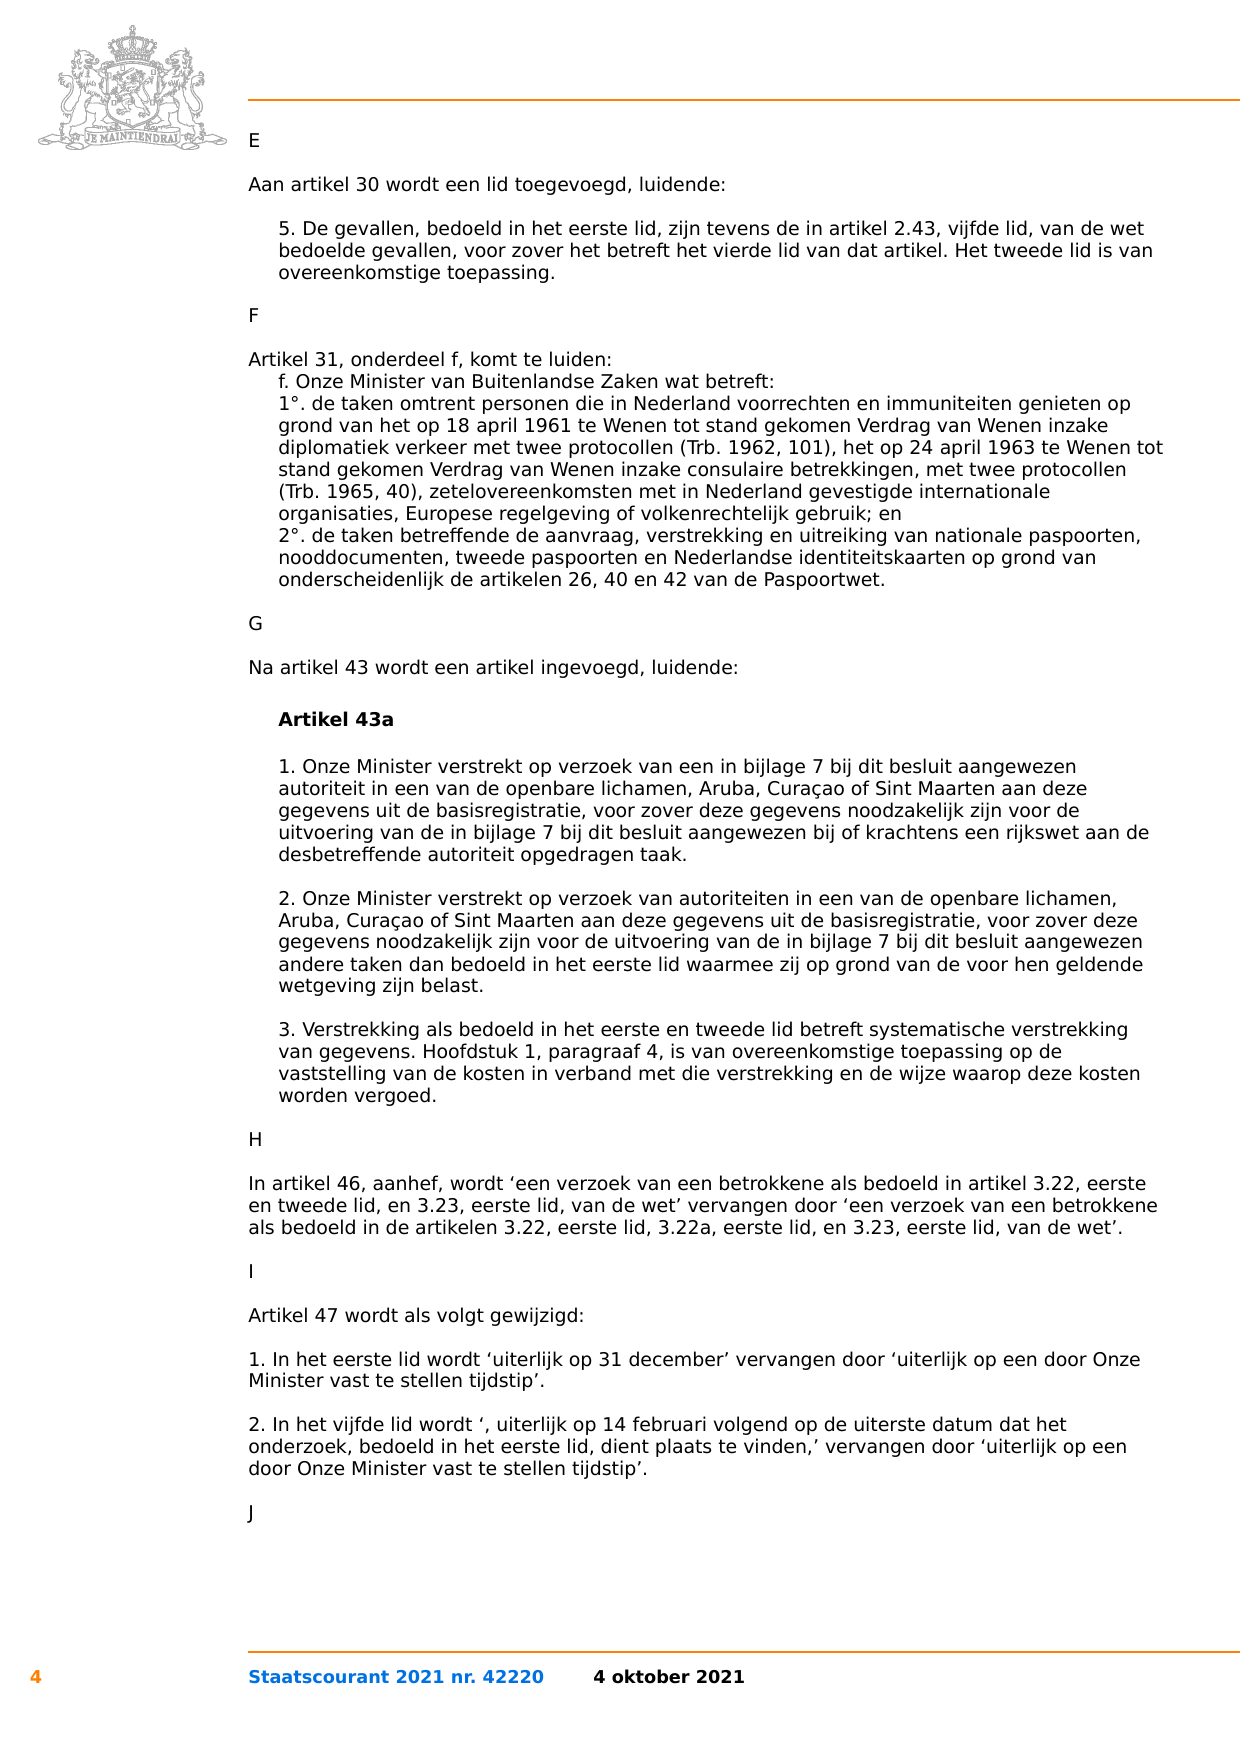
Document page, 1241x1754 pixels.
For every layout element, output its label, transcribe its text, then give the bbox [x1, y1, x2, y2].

text Artikel 31, onderdeel f, komt te luiden: [248, 349, 1163, 371]
text J [248, 1502, 1163, 1524]
text In artikel 46, aanhef, wordt ‘een verzoek van een betrokkene als bedoeld in artikel 3.22, eerste en tweede lid, en 3.23, eerste lid, van de wet’ vervangen door ‘een verzoek van een betrokkene als bedoeld in de artikelen 3.22, eerste lid, 3.22a, eerste lid, en 3.23, eerste lid, van de wet’. [248, 1173, 1163, 1239]
text 1. Onze Minister verstrekt op verzoek van een in bijlage 7 bij dit besluit aangewezen autoriteit in een van de openbare lichamen, Aruba, Curaçao of Sint Maarten aan deze gegevens uit de basisregistratie, voor zover deze gegevens noodzakelijk zijn voor de uitvoering van de in bijlage 7 bij dit besluit aangewezen bij of krachtens een rijkswet aan de desbetreffende autoriteit opgedragen taak. [278, 756, 1163, 866]
picture [38, 25, 227, 150]
text Na artikel 43 wordt een artikel ingevoegd, luidende: [248, 657, 1163, 679]
text F [248, 305, 1163, 327]
subtitle Artikel 43a [278, 709, 1163, 731]
text Artikel 47 wordt als volgt gewijzigd: [248, 1304, 1163, 1327]
text 2. Onze Minister verstrekt op verzoek van autoriteiten in een van de openbare lichamen, Aruba, Curaçao of Sint Maarten aan deze gegevens uit de basisregistratie, voor zover deze gegevens noodzakelijk zijn voor de uitvoering van de in bijlage 7 bij dit besluit aangewezen andere taken dan bedoeld in het eerste lid waarmee zij op grond van de voor hen geldende wetgeving zijn belast. [278, 887, 1163, 997]
text I [248, 1261, 1163, 1283]
text 5. De gevallen, bedoeld in het eerste lid, zijn tevens de in artikel 2.43, vijfde lid, van de wet bedoelde gevallen, voor zover het betreft het vierde lid van dat artikel. Het tweede lid is van overeenkomstige toepassing. [278, 218, 1163, 283]
text 1. In het eerste lid wordt ‘uiterlijk op 31 december’ vervangen door ‘uiterlijk op een door Onze Minister vast te stellen tijdstip’. [248, 1348, 1163, 1392]
text f. Onze Minister van Buitenlandse Zaken wat betreft: [278, 371, 1163, 393]
text 2. In het vijfde lid wordt ‘, uiterlijk op 14 februari volgend op de uiterste datum dat het onderzoek, bedoeld in het eerste lid, dient plaats te vinden,’ vervangen door ‘uiterlijk op een door Onze Minister vast te stellen tijdstip’. [248, 1414, 1163, 1480]
text H [248, 1129, 1163, 1151]
text E [248, 130, 1163, 152]
text 2°. de taken betreffende de aanvraag, verstrekking en uitreiking van nationale paspoorten, nooddocumenten, tweede paspoorten en Nederlandse identiteitskaarten op grond van onderscheidenlijk de artikelen 26, 40 en 42 van de Paspoortwet. [278, 525, 1163, 591]
text Aan artikel 30 wordt een lid toegevoegd, luidende: [248, 174, 1163, 196]
text 1°. de taken omtrent personen die in Nederland voorrechten en immuniteiten genieten op grond van het op 18 april 1961 te Wenen tot stand gekomen Verdrag van Wenen inzake diplomatiek verkeer met twee protocollen (Trb. 1962, 101), het op 24 april 1963 te Wenen tot stand gekomen Verdrag van Wenen inzake consulaire betrekkingen, met twee protocollen (Trb. 1965, 40), zetelovereenkomsten met in Nederland gevestigde internationale organisaties, Europese regelgeving of volkenrechtelijk gebruik; en [278, 393, 1163, 525]
text G [248, 613, 1163, 635]
text 3. Verstrekking als bedoeld in het eerste en tweede lid betreft systematische verstrekking van gegevens. Hoofdstuk 1, paragraaf 4, is van overeenkomstige toepassing op de vaststelling van de kosten in verband met die verstrekking en de wijze waarop deze kosten worden vergoed. [278, 1019, 1163, 1107]
